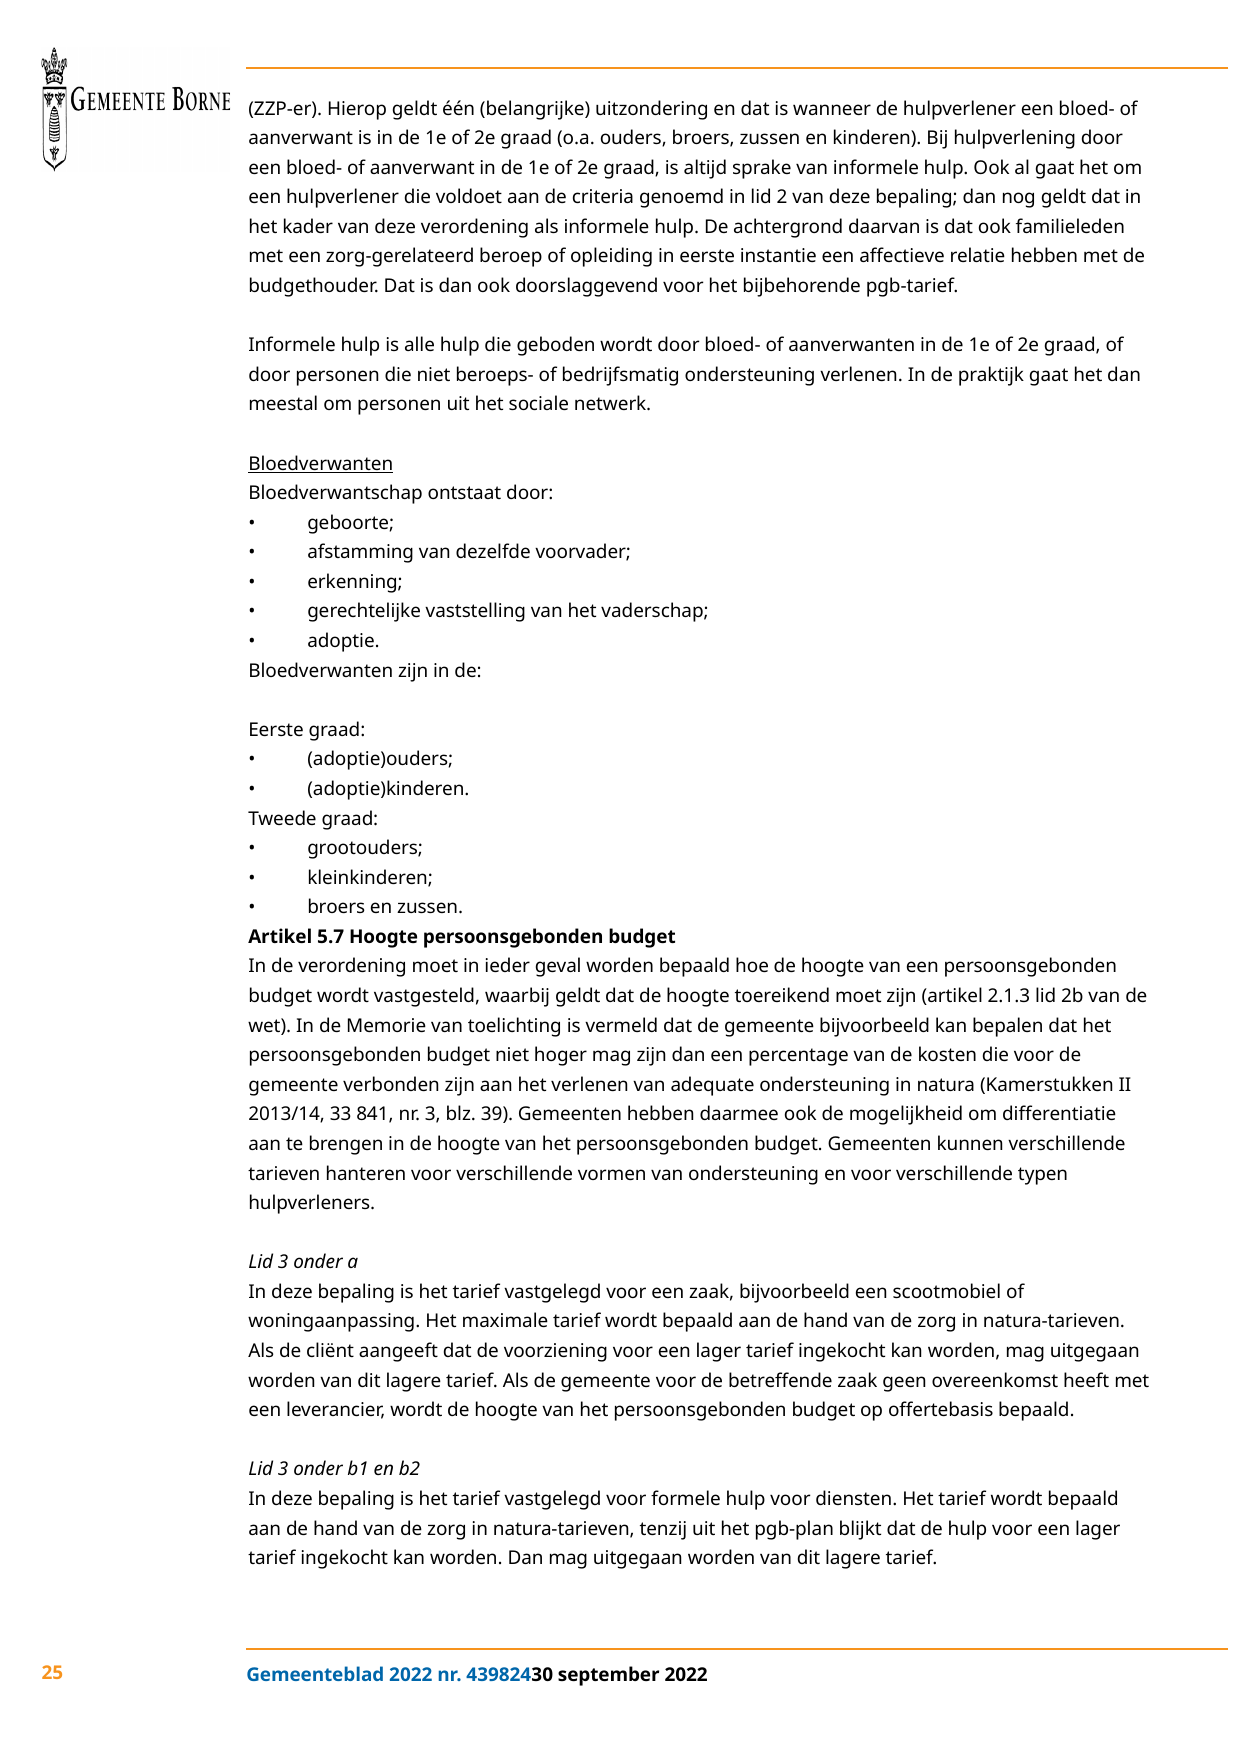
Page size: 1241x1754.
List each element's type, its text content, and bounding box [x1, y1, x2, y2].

text (ZZP-er). Hierop geldt één (belangrijke) uitzondering en dat is wanneer de hulpverlener een bloed- of aanverwant is in de 1e of 2e graad (o.a. ouders, broers, zussen en kinderen). Bij hulpverlening door een bloed- of aanverwant in de 1e of 2e graad, is altijd sprake van informele hulp. Ook al gaat het om een hulpverlener die voldoet aan de criteria genoemd in lid 2 van deze bepaling; dan nog geldt dat in het kader van deze verordening als informele hulp. De achtergrond daarvan is dat ook familieleden met een zorg-gerelateerd beroep of opleiding in eerste instantie een affectieve relatie hebben met de budgethouder. Dat is dan ook doorslaggevend voor het bijbehorende pgb-tarief. [248, 95, 1152, 298]
picture [41, 47, 231, 172]
list (adoptie)ouders; [248, 746, 1152, 771]
list erkenning; [248, 568, 1152, 594]
text Informele hulp is alle hulp die geboden wordt door bloed- of aanverwanten in de 1e of 2e graad, of door personen die niet beroeps- of bedrijfsmatig ondersteuning verlenen. In de praktijk gaat het dan meestal om personen uit het sociale netwerk. [248, 331, 1152, 416]
list adoptie. [248, 627, 1152, 653]
list afstamming van dezelfde voorvader; [248, 538, 1152, 564]
list kleinkinderen; [248, 864, 1152, 890]
list (adoptie)kinderen. [248, 775, 1152, 801]
text In de verordening moet in ieder geval worden bepaald hoe de hoogte van een persoonsgebonden budget wordt vastgesteld, waarbij geldt dat de hoogte toereikend moet zijn (artikel 2.1.3 lid 2b van de wet). In de Memorie van toelichting is vermeld dat de gemeente bijvoorbeeld kan bepalen dat het persoonsgebonden budget niet hoger mag zijn dan een percentage van de kosten die voor de gemeente verbonden zijn aan het verlenen van adequate ondersteuning in natura (Kamerstukken II 2013/14, 33 841, nr. 3, blz. 39). Gemeenten hebben daarmee ook de mogelijkheid om differentiatie aan te brengen in de hoogte van het persoonsgebonden budget. Gemeenten kunnen verschillende tarieven hanteren voor verschillende vormen van ondersteuning en voor verschillende typen hulpverleners. [248, 953, 1152, 1215]
text Eerste graad: [248, 716, 1152, 742]
text Bloedverwanten [248, 450, 1152, 476]
text Tweede graad: [248, 805, 1152, 831]
text In deze bepaling is het tarief vastgelegd voor een zaak, bijvoorbeeld een scootmobiel of woningaanpassing. Het maximale tarief wordt bepaald aan de hand van de zorg in natura-tarieven. Als de cliënt aangeeft dat de voorziening voor een lager tarief ingekocht kan worden, mag uitgegaan worden van dit lagere tarief. Als de gemeente voor de betreffende zaak geen overeenkomst heeft met een leverancier, wordt de hoogte van het persoonsgebonden budget op offertebasis bepaald. [248, 1278, 1152, 1422]
text Lid 3 onder b1 en b2 [248, 1456, 1152, 1481]
list grootouders; [248, 834, 1152, 860]
list geboorte; [248, 509, 1152, 535]
text Lid 3 onder a [248, 1248, 1152, 1274]
text Bloedverwantschap ontstaat door: [248, 479, 1152, 505]
text Artikel 5.7 Hoogte persoonsgebonden budget [248, 923, 1152, 949]
text In deze bepaling is het tarief vastgelegd voor formele hulp voor diensten. Het tarief wordt bepaald aan de hand van de zorg in natura-tarieven, tenzij uit het pgb-plan blijkt dat de hulp voor een lager tarief ingekocht kan worden. Dan mag uitgegaan worden van dit lagere tarief. [248, 1485, 1152, 1570]
list gerechtelijke vaststelling van het vaderschap; [248, 598, 1152, 623]
text Bloedverwanten zijn in de: [248, 657, 1152, 683]
list broers en zussen. [248, 893, 1152, 919]
